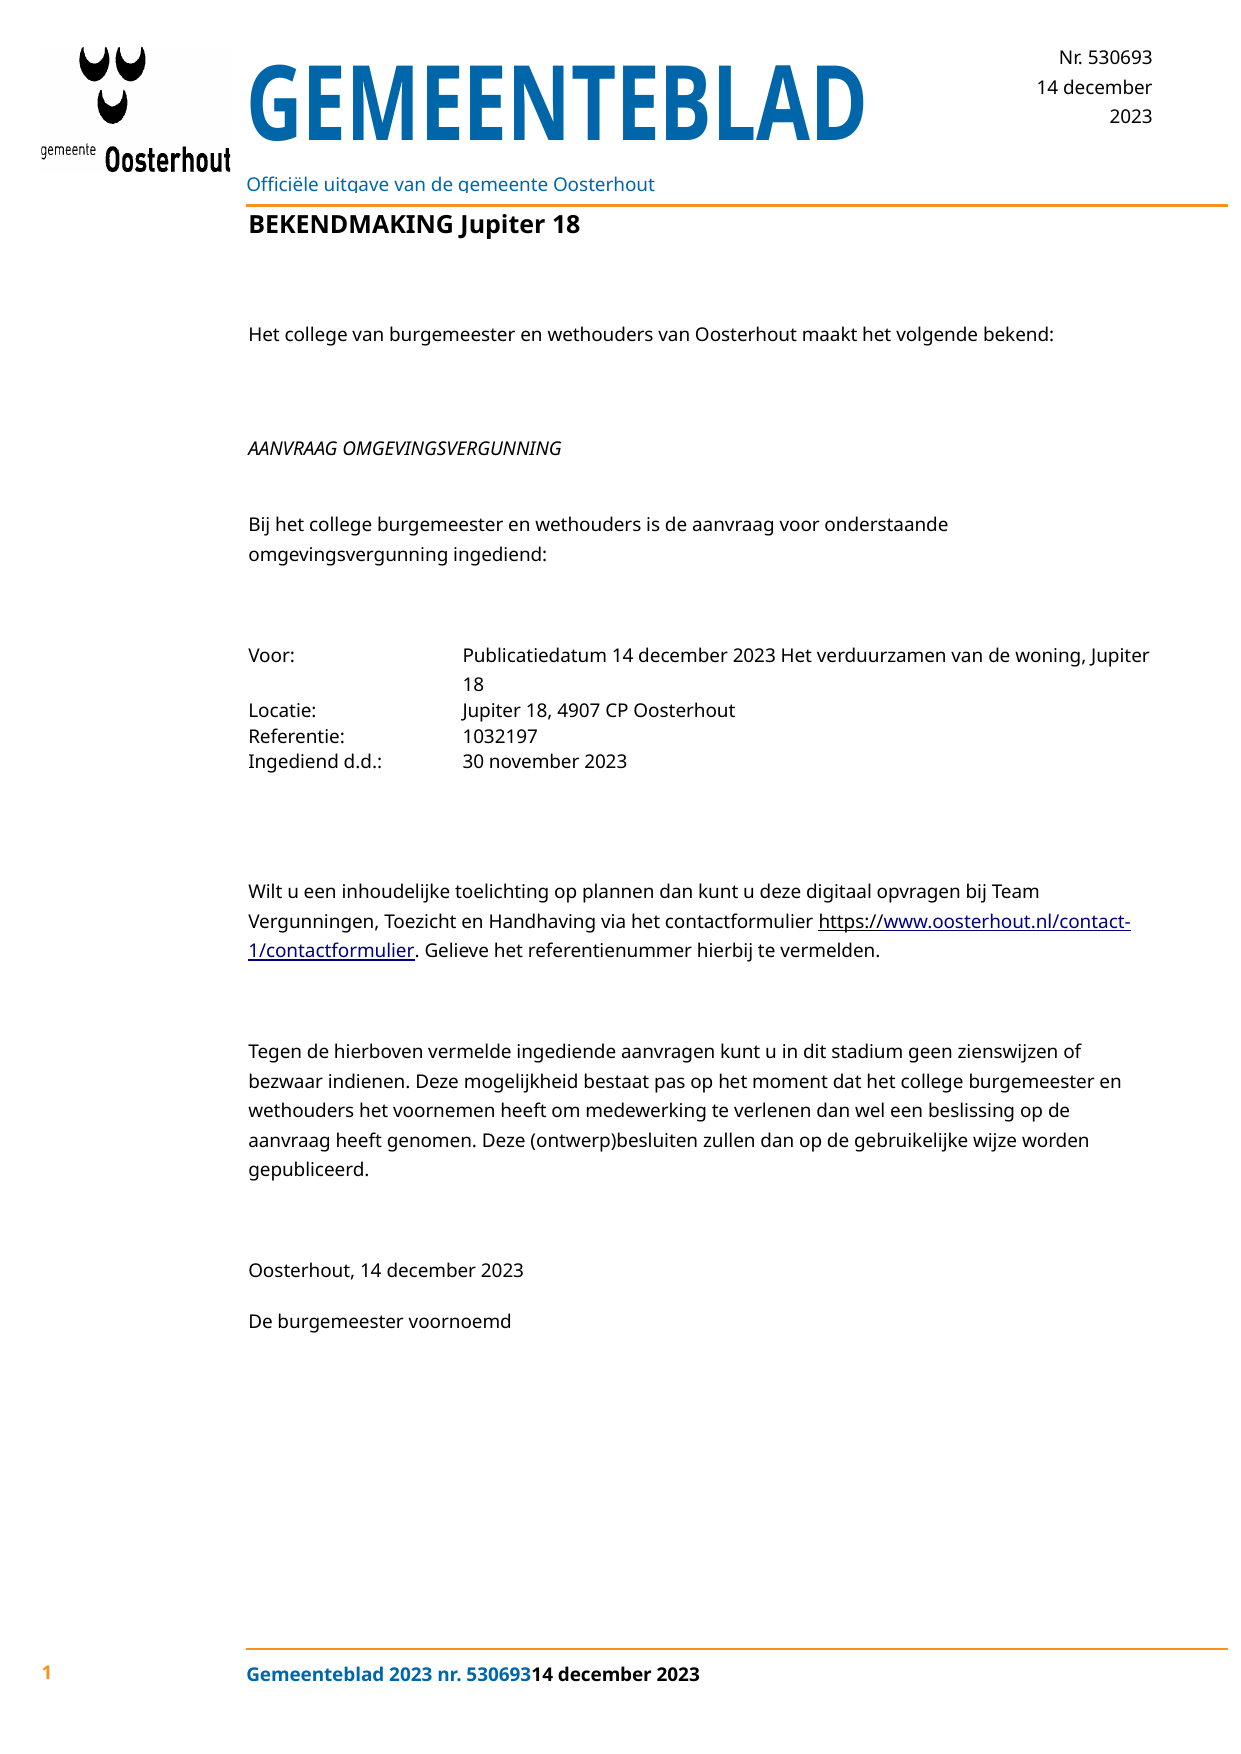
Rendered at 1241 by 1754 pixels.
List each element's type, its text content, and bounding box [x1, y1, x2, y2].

text Wilt u een inhoudelijke toelichting op plannen dan kunt u deze digitaal opvragen bij Team Vergunningen, Toezicht en Handhaving via het contactformulier https://www.oosterhout.nl/contact-1/contactformulier. Gelieve het referentienummer hierbij te vermelden. [248, 878, 1152, 963]
text Oosterhout, 14 december 2023 [248, 1257, 1152, 1283]
table_cell Locatie: [248, 697, 462, 723]
picture [41, 47, 231, 172]
table_cell 1032197 [462, 723, 1152, 748]
text Tegen de hierboven vermelde ingediende aanvragen kunt u in dit stadium geen zienswijzen of bezwaar indienen. Deze mogelijkheid bestaat pas op het moment dat het college burgemeester en wethouders het voornemen heeft om medewerking te verlenen dan wel een beslissing op de aanvraag heeft genomen. Deze (ontwerp)besluiten zullen dan op de gebruikelijke wijze worden gepubliceerd. [248, 1038, 1152, 1182]
text De burgemeester voornoemd [248, 1308, 1152, 1334]
text BEKENDMAKING Jupiter 18 [248, 207, 1152, 241]
text Het college van burgemeester en wethouders van Oosterhout maakt het volgende bekend: [248, 321, 1152, 346]
table_cell Referentie: [248, 723, 462, 748]
table_cell Jupiter 18, 4907 CP Oosterhout [462, 697, 1152, 723]
table_header Voor: [248, 642, 462, 697]
table_cell 30 november 2023 [462, 749, 1152, 774]
text Bij het college burgemeester en wethouders is de aanvraag voor onderstaande omgevingsvergunning ingediend: [248, 511, 1152, 567]
text AANVRAAG OMGEVINGSVERGUNNING [248, 435, 1152, 461]
table_cell Ingediend d.d.: [248, 749, 462, 774]
table_header Publicatiedatum 14 december 2023 Het verduurzamen van de woning, Jupiter 18 [462, 642, 1152, 697]
